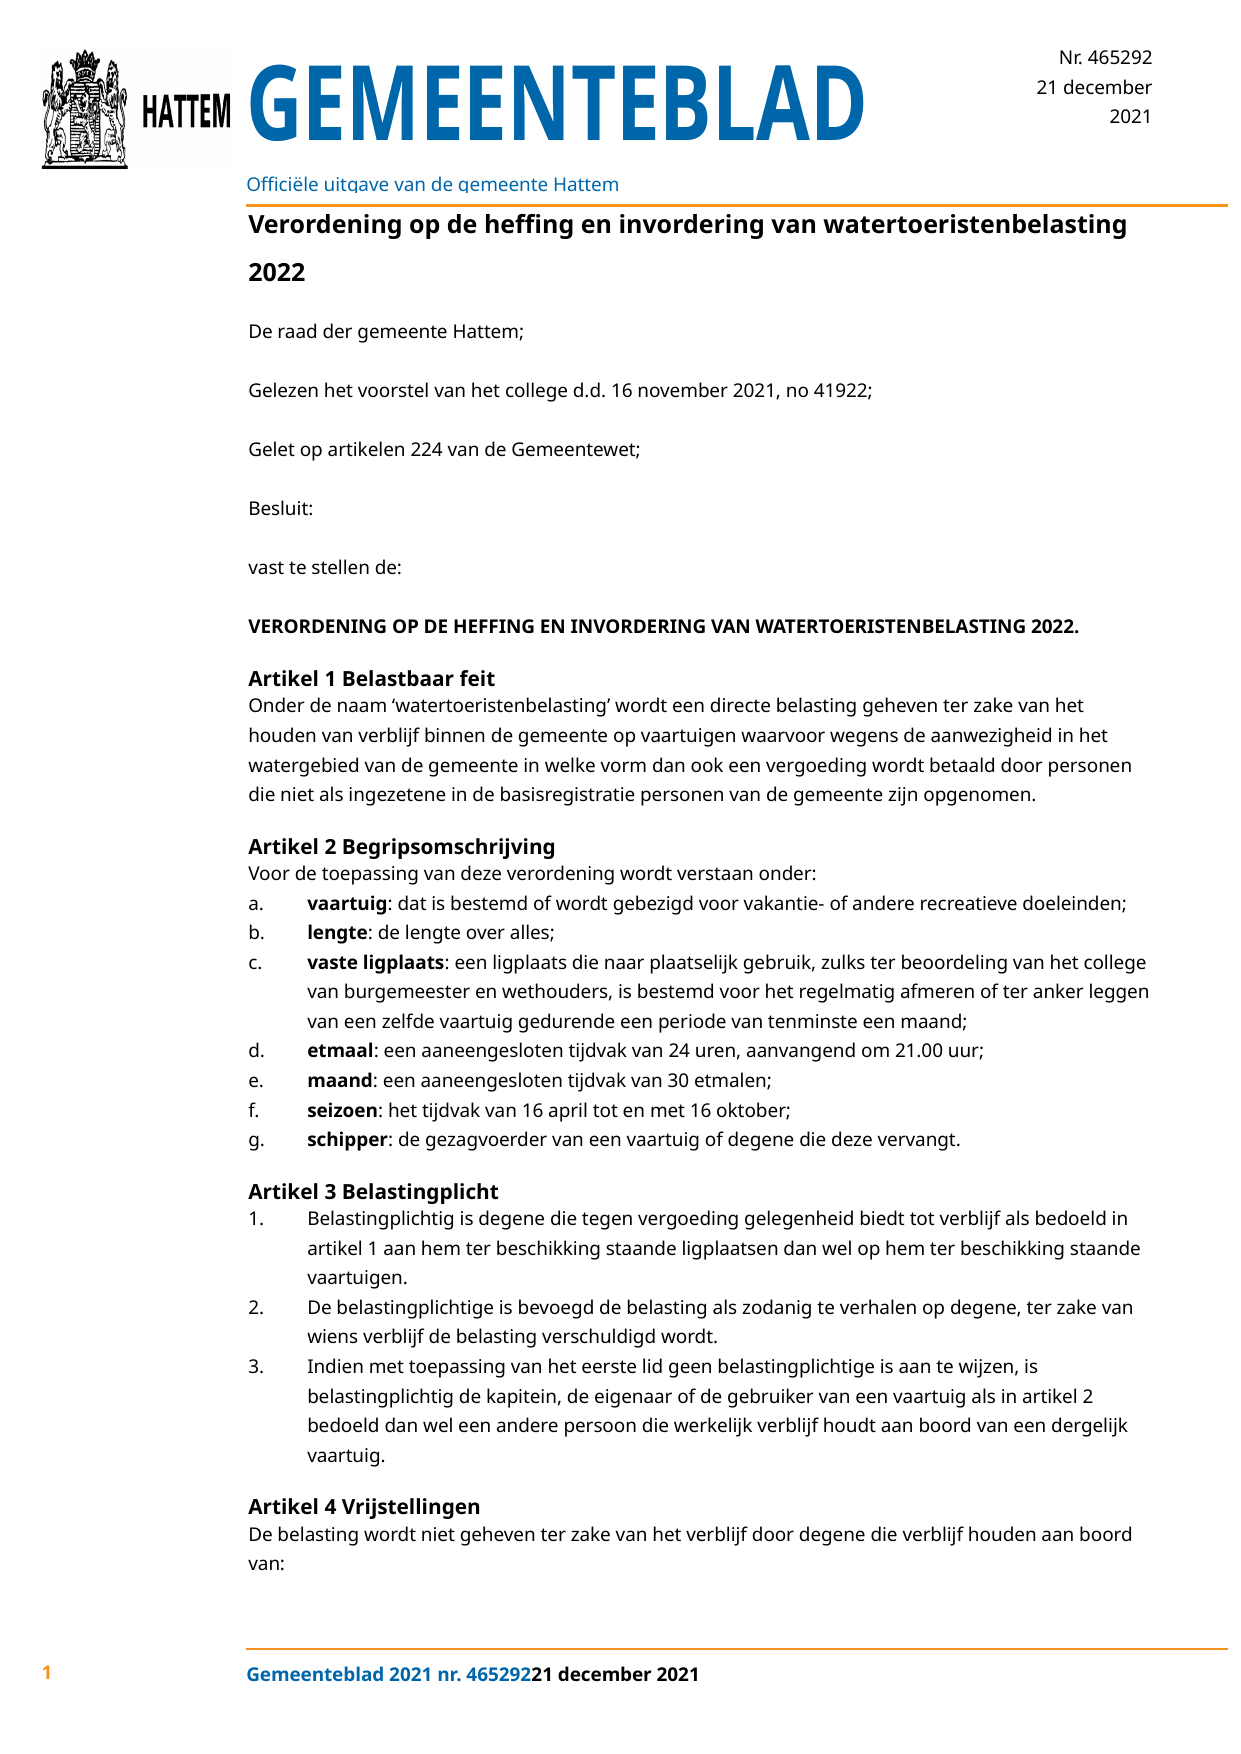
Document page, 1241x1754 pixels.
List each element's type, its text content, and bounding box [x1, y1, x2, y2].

list maand: een aaneengesloten tijdvak van 30 etmalen; [248, 1067, 1152, 1093]
list vaste ligplaats: een ligplaats die naar plaatselijk gebruik, zulks ter beoordeling van het college van burgemeester en wethouders, is bestemd voor het regelmatig afmeren of ter anker leggen van een zelfde vaartuig gedurende een periode van tenminste een maand; [248, 949, 1152, 1034]
text Besluit: [248, 495, 1152, 521]
text VERORDENING OP DE HEFFING EN INVORDERING VAN WATERTOERISTENBELASTING 2022. [248, 614, 1152, 639]
text Artikel 3 Belastingplicht [248, 1177, 1152, 1205]
text Gelezen het voorstel van het college d.d. 16 november 2021, no 41922; [248, 377, 1152, 403]
list etmaal: een aaneengesloten tijdvak van 24 uren, aanvangend om 21.00 uur; [248, 1038, 1152, 1063]
list schipper: de gezagvoerder van een vaartuig of degene die deze vervangt. [248, 1126, 1152, 1152]
text Verordening op de heffing en invordering van watertoeristenbelasting 2022 [248, 207, 1152, 288]
text De belasting wordt niet geheven ter zake van het verblijf door degene die verblijf houden aan boord van: [248, 1521, 1152, 1576]
list De belastingplichtige is bevoegd de belasting als zodanig te verhalen op degene, ter zake van wiens verblijf de belasting verschuldigd wordt. [248, 1294, 1152, 1349]
list Belastingplichtig is degene die tegen vergoeding gelegenheid biedt tot verblijf als bedoeld in artikel 1 aan hem ter beschikking staande ligplaatsen dan wel op hem ter beschikking staande vaartuigen. [248, 1205, 1152, 1290]
text Gelet op artikelen 224 van de Gemeentewet; [248, 436, 1152, 462]
list vaartuig: dat is bestemd of wordt gebezigd voor vakantie- of andere recreatieve doeleinden; [248, 890, 1152, 916]
list lengte: de lengte over alles; [248, 919, 1152, 945]
text vast te stellen de: [248, 554, 1152, 580]
text Artikel 2 Begripsomschrijving [248, 832, 1152, 860]
text Artikel 4 Vrijstellingen [248, 1492, 1152, 1521]
list seizoen: het tijdvak van 16 april tot en met 16 oktober; [248, 1097, 1152, 1123]
text Voor de toepassing van deze verordening wordt verstaan onder: [248, 860, 1152, 886]
text De raad der gemeente Hattem; [248, 318, 1152, 344]
text Artikel 1 Belastbaar feit [248, 664, 1152, 693]
picture [41, 47, 231, 172]
list Indien met toepassing van het eerste lid geen belastingplichtige is aan te wijzen, is belastingplichtig de kapitein, de eigenaar of de gebruiker van een vaartuig als in artikel 2 bedoeld dan wel een andere persoon die werkelijk verblijf houdt aan boord van een dergelijk vaartuig. [248, 1353, 1152, 1468]
text Onder de naam ‘watertoeristenbelasting’ wordt een directe belasting geheven ter zake van het houden van verblijf binnen de gemeente op vaartuigen waarvoor wegens de aanwezigheid in het watergebied van de gemeente in welke vorm dan ook een vergoeding wordt betaald door personen die niet als ingezetene in de basisregistratie personen van de gemeente zijn opgenomen. [248, 693, 1152, 807]
